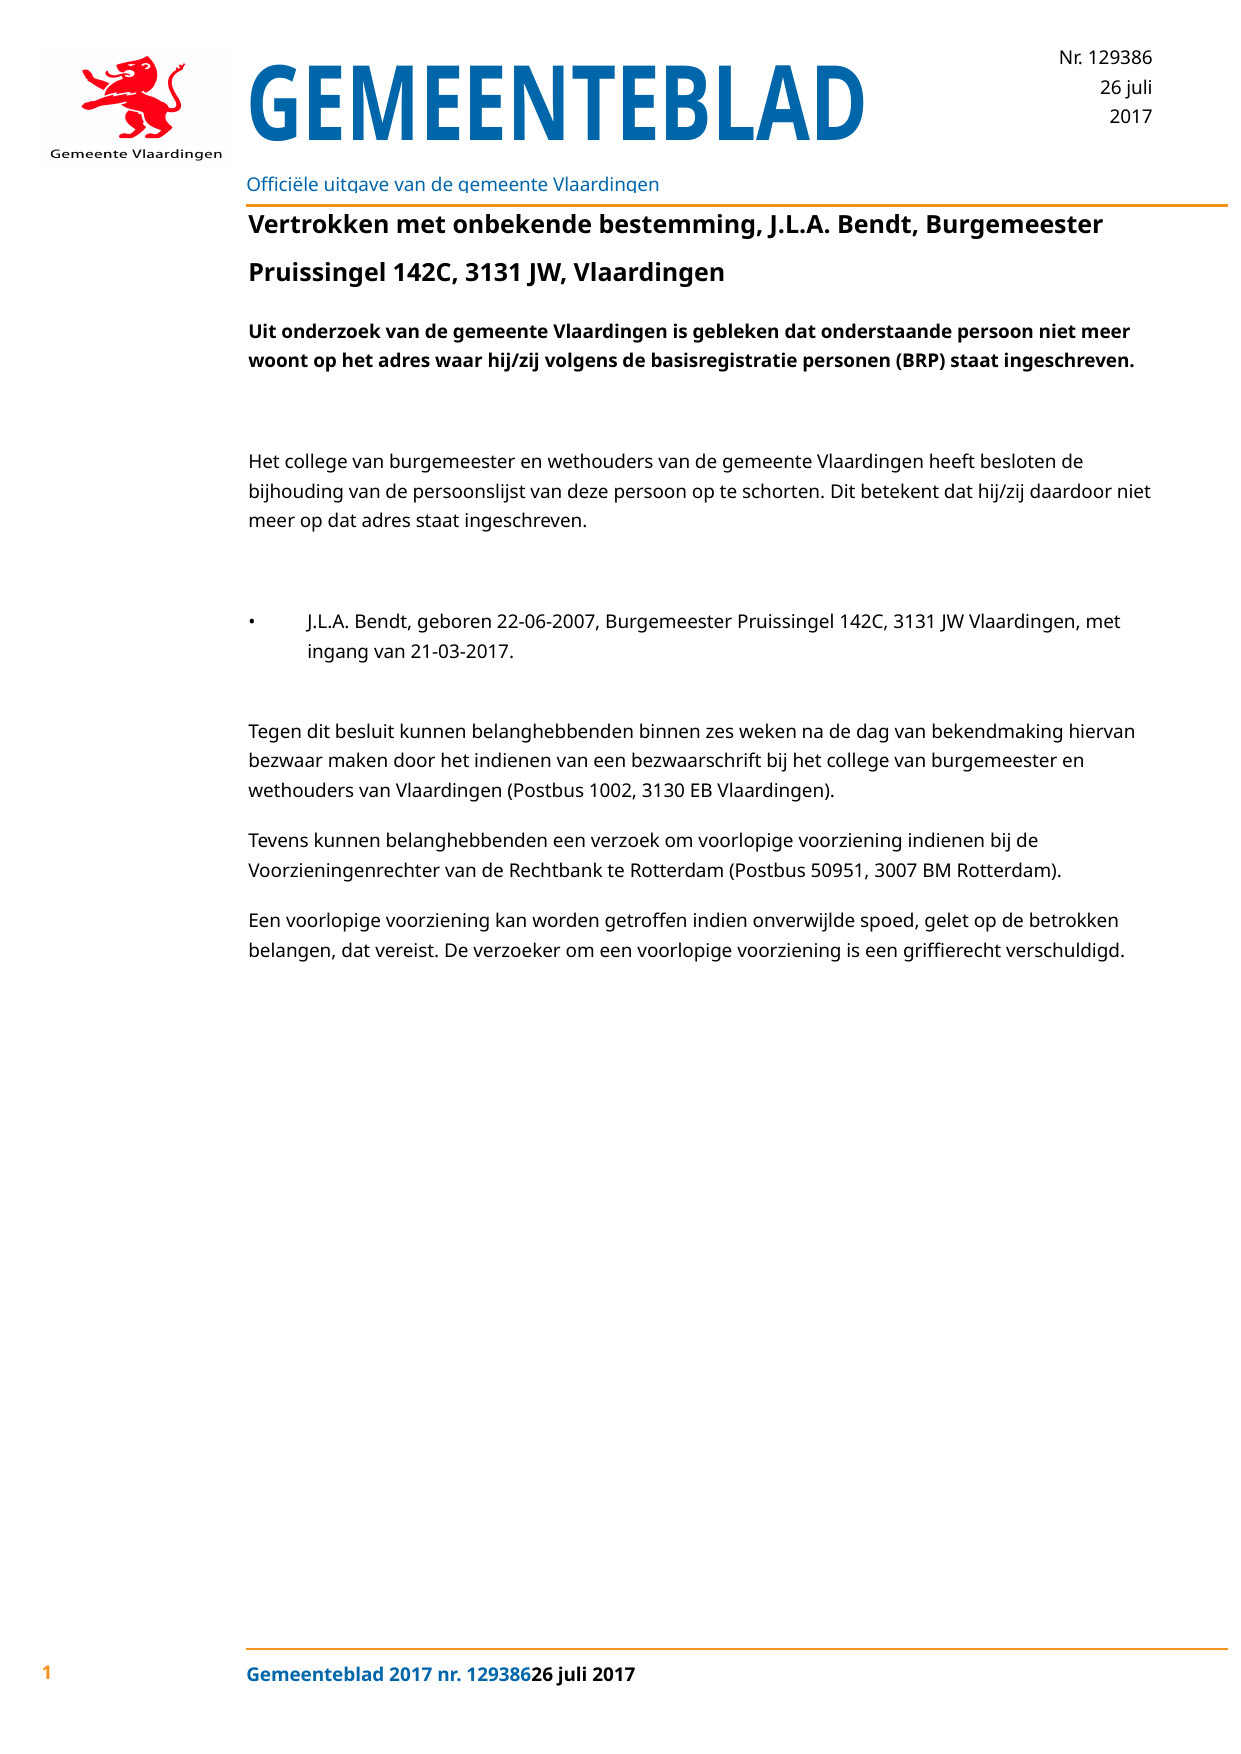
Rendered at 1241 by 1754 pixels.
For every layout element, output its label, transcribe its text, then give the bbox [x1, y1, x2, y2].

text Vertrokken met onbekende bestemming, J.L.A. Bendt, Burgemeester Pruissingel 142C, 3131 JW, Vlaardingen [248, 207, 1152, 288]
text Tevens kunnen belanghebbenden een verzoek om voorlopige voorziening indienen bij de Voorzieningenrechter van de Rechtbank te Rotterdam (Postbus 50951, 3007 BM Rotterdam). [248, 827, 1152, 883]
text Uit onderzoek van de gemeente Vlaardingen is gebleken dat onderstaande persoon niet meer woont op het adres waar hij/zij volgens de basisregistratie personen (BRP) staat ingeschreven. [248, 318, 1152, 373]
list J.L.A. Bendt, geboren 22-06-2007, Burgemeester Pruissingel 142C, 3131 JW Vlaardingen, met ingang van 21-03-2017. [248, 608, 1152, 664]
picture [41, 47, 231, 172]
text Een voorlopige voorziening kan worden getroffen indien onverwijlde spoed, gelet op de betrokken belangen, dat vereist. De verzoeker om een voorlopige voorziening is een griffierecht verschuldigd. [248, 907, 1152, 963]
text Tegen dit besluit kunnen belanghebbenden binnen zes weken na de dag van bekendmaking hiervan bezwaar maken door het indienen van een bezwaarschrift bij het college van burgemeester en wethouders van Vlaardingen (Postbus 1002, 3130 EB Vlaardingen). [248, 718, 1152, 803]
text Het college van burgemeester en wethouders van de gemeente Vlaardingen heeft besloten de bijhouding van de persoonslijst van deze persoon op te schorten. Dit betekent dat hij/zij daardoor niet meer op dat adres staat ingeschreven. [248, 448, 1152, 533]
